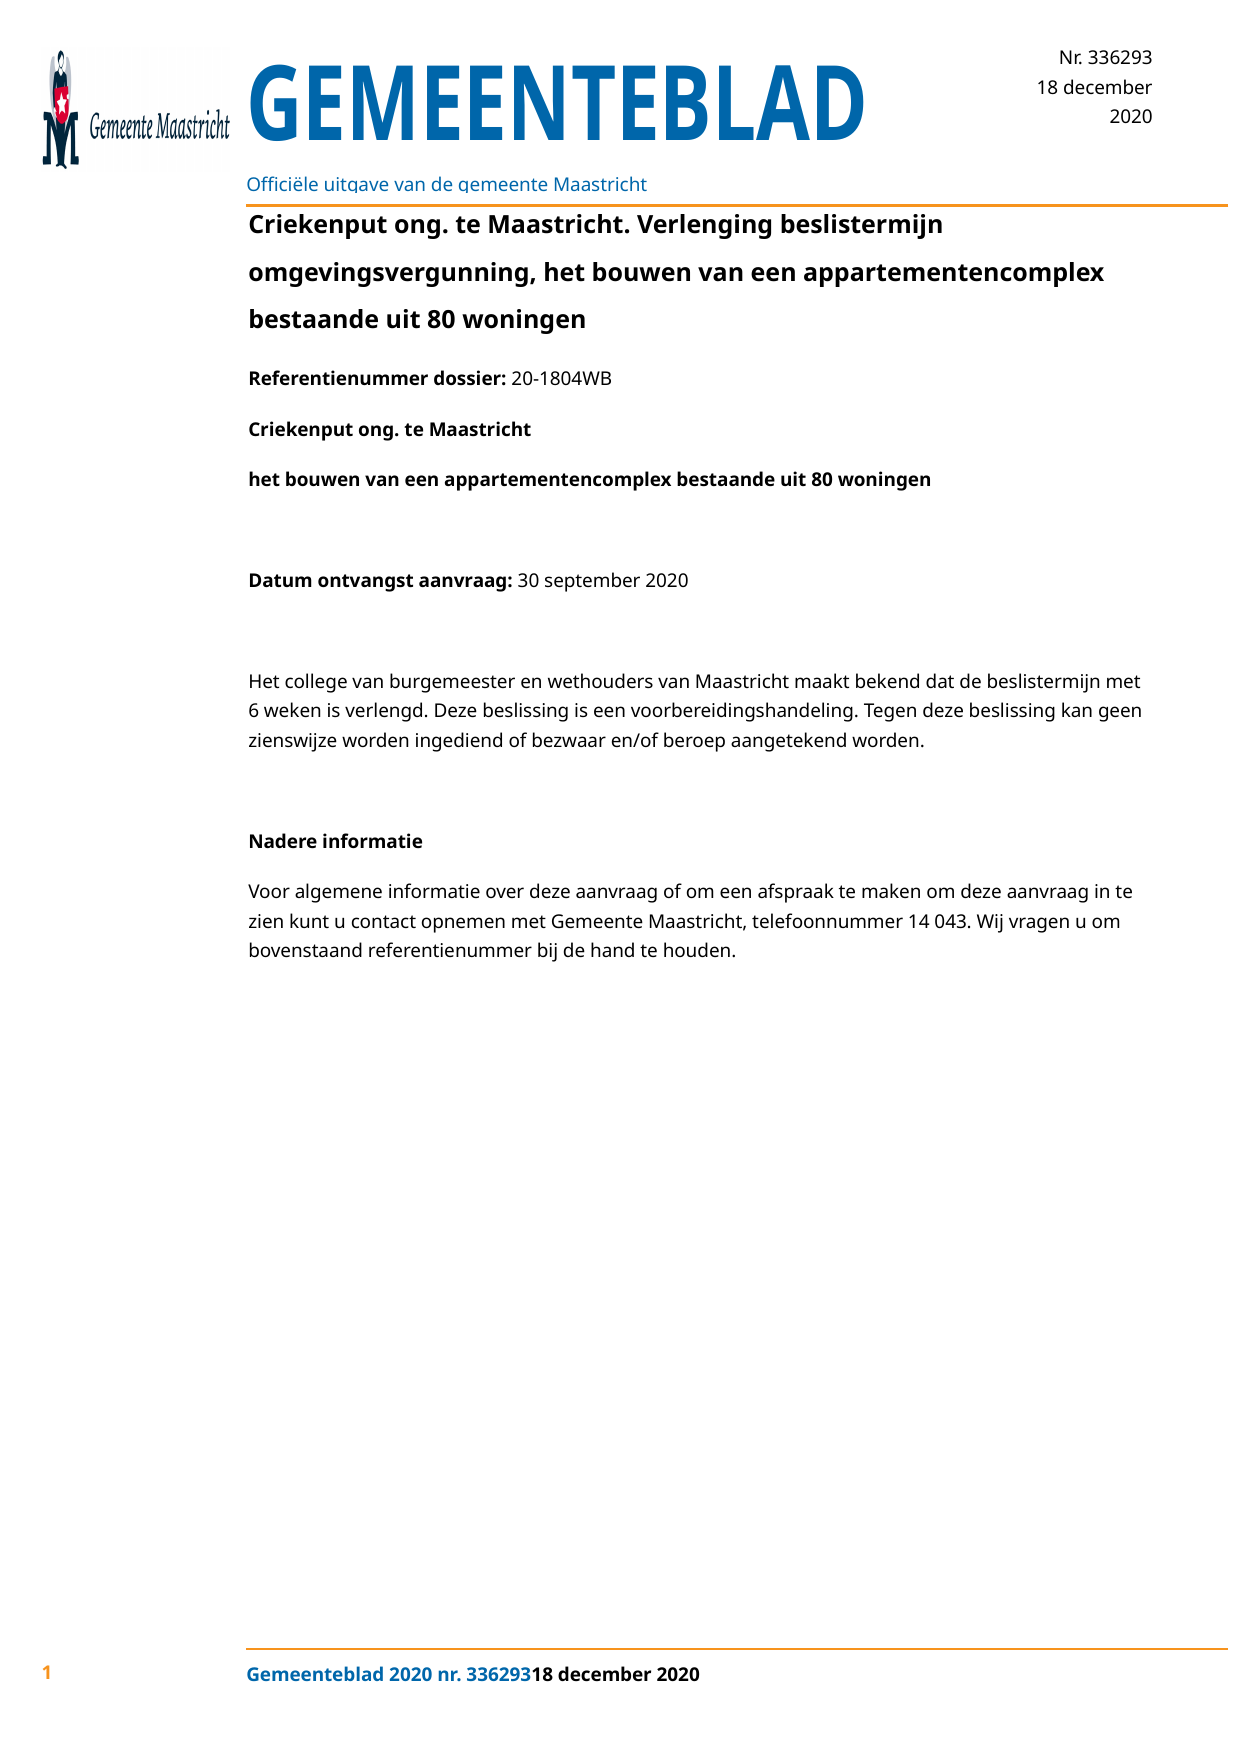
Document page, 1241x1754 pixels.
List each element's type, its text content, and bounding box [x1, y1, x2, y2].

text Criekenput ong. te Maastricht. Verlenging beslistermijn omgevingsvergunning, het bouwen van een appartementencomplex bestaande uit 80 woningen [248, 207, 1152, 336]
text Datum ontvangst aanvraag: 30 september 2020 [248, 567, 1152, 593]
text het bouwen van een appartementencomplex bestaande uit 80 woningen [248, 466, 1152, 492]
text Nadere informatie [248, 828, 1152, 854]
text Referentienummer dossier: 20-1804WB [248, 366, 1152, 391]
picture [41, 47, 231, 172]
text Voor algemene informatie over deze aanvraag of om een afspraak te maken om deze aanvraag in te zien kunt u contact opnemen met Gemeente Maastricht, telefoonnummer 14 043. Wij vragen u om bovenstaand referentienummer bij de hand te houden. [248, 878, 1152, 963]
text Criekenput ong. te Maastricht [248, 416, 1152, 442]
text Het college van burgemeester en wethouders van Maastricht maakt bekend dat de beslistermijn met 6 weken is verlengd. Deze beslissing is een voorbereidingshandeling. Tegen deze beslissing kan geen zienswijze worden ingediend of bezwaar en/of beroep aangetekend worden. [248, 668, 1152, 753]
